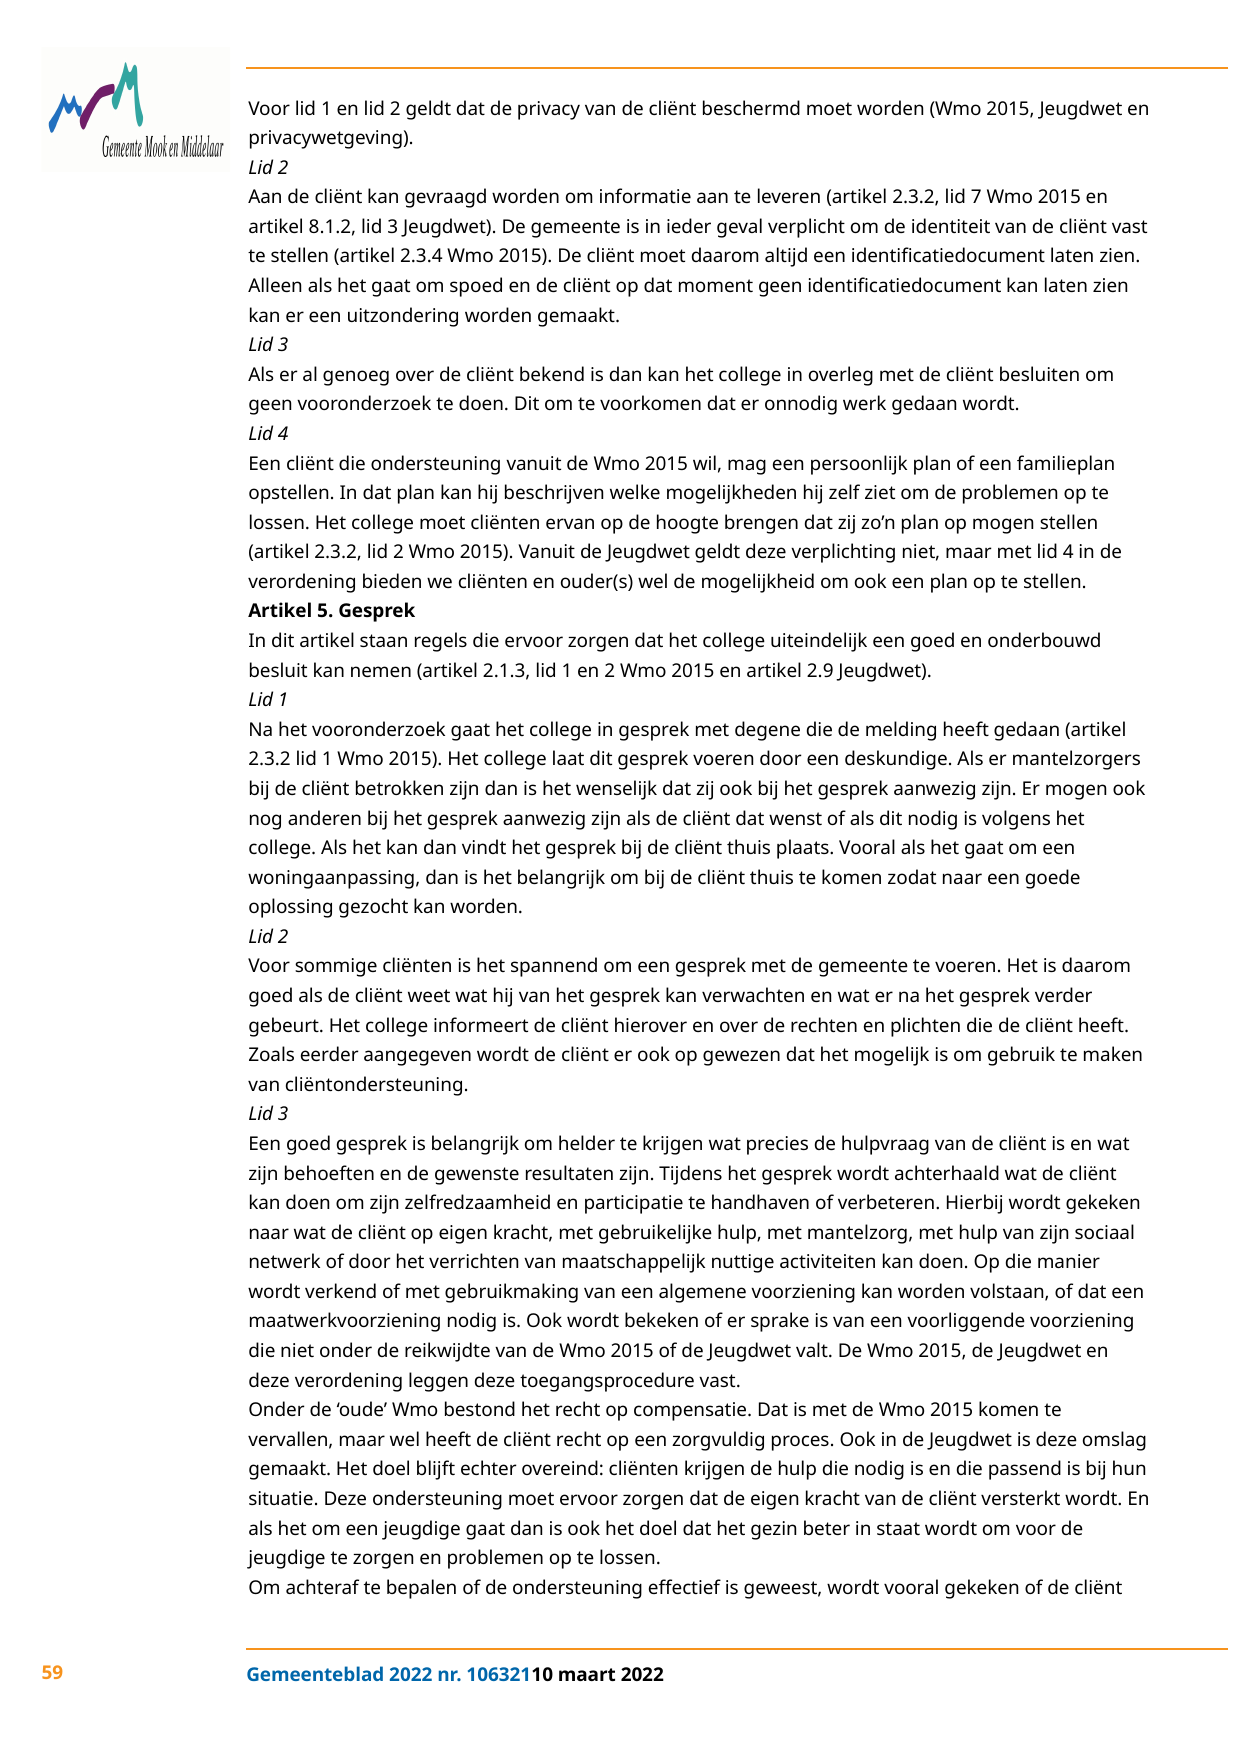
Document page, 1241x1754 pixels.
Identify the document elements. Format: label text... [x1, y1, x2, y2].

text Een cliënt die ondersteuning vanuit de Wmo 2015 wil, mag een persoonlijk plan of een familieplan opstellen. In dat plan kan hij beschrijven welke mogelijkheden hij zelf ziet om de problemen op te lossen. Het college moet cliënten ervan op de hoogte brengen dat zij zo’n plan op mogen stellen (artikel 2.3.2, lid 2 Wmo 2015). Vanuit de Jeugdwet geldt deze verplichting niet, maar met lid 4 in de verordening bieden we cliënten en ouder(s) wel de mogelijkheid om ook een plan op te stellen. [248, 450, 1152, 594]
text Onder de ‘oude’ Wmo bestond het recht op compensatie. Dat is met de Wmo 2015 komen te vervallen, maar wel heeft de cliënt recht op een zorgvuldig proces. Ook in de Jeugdwet is deze omslag gemaakt. Het doel blijft echter overeind: cliënten krijgen de hulp die nodig is en die passend is bij hun situatie. Deze ondersteuning moet ervoor zorgen dat de eigen kracht van de cliënt versterkt wordt. En als het om een jeugdige gaat dan is ook het doel dat het gezin beter in staat wordt om voor de jeugdige te zorgen en problemen op te lossen. [248, 1396, 1152, 1570]
text Lid 3 [248, 331, 1152, 357]
text Na het vooronderzoek gaat het college in gesprek met degene die de melding heeft gedaan (artikel 2.3.2 lid 1 Wmo 2015). Het college laat dit gesprek voeren door een deskundige. Als er mantelzorgers bij de cliënt betrokken zijn dan is het wenselijk dat zij ook bij het gesprek aanwezig zijn. Er mogen ook nog anderen bij het gesprek aanwezig zijn als de cliënt dat wenst of als dit nodig is volgens het college. Als het kan dan vindt het gesprek bij de cliënt thuis plaats. Vooral als het gaat om een woningaanpassing, dan is het belangrijk om bij de cliënt thuis te komen zodat naar een goede oplossing gezocht kan worden. [248, 716, 1152, 919]
text Lid 4 [248, 420, 1152, 446]
text Voor sommige cliënten is het spannend om een gesprek met de gemeente te voeren. Het is daarom goed als de cliënt weet wat hij van het gesprek kan verwachten en wat er na het gesprek verder gebeurt. Het college informeert de cliënt hierover en over de rechten en plichten die de cliënt heeft. Zoals eerder aangegeven wordt de cliënt er ook op gewezen dat het mogelijk is om gebruik te maken van cliëntondersteuning. [248, 953, 1152, 1097]
text Lid 2 [248, 923, 1152, 949]
text Voor lid 1 en lid 2 geldt dat de privacy van de cliënt beschermd moet worden (Wmo 2015, Jeugdwet en privacywetgeving). [248, 95, 1152, 150]
text Een goed gesprek is belangrijk om helder te krijgen wat precies de hulpvraag van de cliënt is en wat zijn behoeften en de gewenste resultaten zijn. Tijdens het gesprek wordt achterhaald wat de cliënt kan doen om zijn zelfredzaamheid en participatie te handhaven of verbeteren. Hierbij wordt gekeken naar wat de cliënt op eigen kracht, met gebruikelijke hulp, met mantelzorg, met hulp van zijn sociaal netwerk of door het verrichten van maatschappelijk nuttige activiteiten kan doen. Op die manier wordt verkend of met gebruikmaking van een algemene voorziening kan worden volstaan, of dat een maatwerkvoorziening nodig is. Ook wordt bekeken of er sprake is van een voorliggende voorziening die niet onder de reikwijdte van de Wmo 2015 of de Jeugdwet valt. De Wmo 2015, de Jeugdwet en deze verordening leggen deze toegangsprocedure vast. [248, 1130, 1152, 1393]
text In dit artikel staan regels die ervoor zorgen dat het college uiteindelijk een goed en onderbouwd besluit kan nemen (artikel 2.1.3, lid 1 en 2 Wmo 2015 en artikel 2.9 Jeugdwet). [248, 627, 1152, 683]
text Om achteraf te bepalen of de ondersteuning effectief is geweest, wordt vooral gekeken of de cliënt [248, 1574, 1152, 1600]
text Lid 2 [248, 154, 1152, 180]
text Lid 1 [248, 686, 1152, 712]
text Artikel 5. Gesprek [248, 598, 1152, 623]
text Aan de cliënt kan gevraagd worden om informatie aan te leveren (artikel 2.3.2, lid 7 Wmo 2015 en artikel 8.1.2, lid 3 Jeugdwet). De gemeente is in ieder geval verplicht om de identiteit van de cliënt vast te stellen (artikel 2.3.4 Wmo 2015). De cliënt moet daarom altijd een identificatiedocument laten zien. Alleen als het gaat om spoed en de cliënt op dat moment geen identificatiedocument kan laten zien kan er een uitzondering worden gemaakt. [248, 183, 1152, 328]
text Lid 3 [248, 1101, 1152, 1126]
text Als er al genoeg over de cliënt bekend is dan kan het college in overleg met de cliënt besluiten om geen vooronderzoek te doen. Dit om te voorkomen dat er onnodig werk gedaan wordt. [248, 361, 1152, 416]
picture [41, 47, 231, 172]
